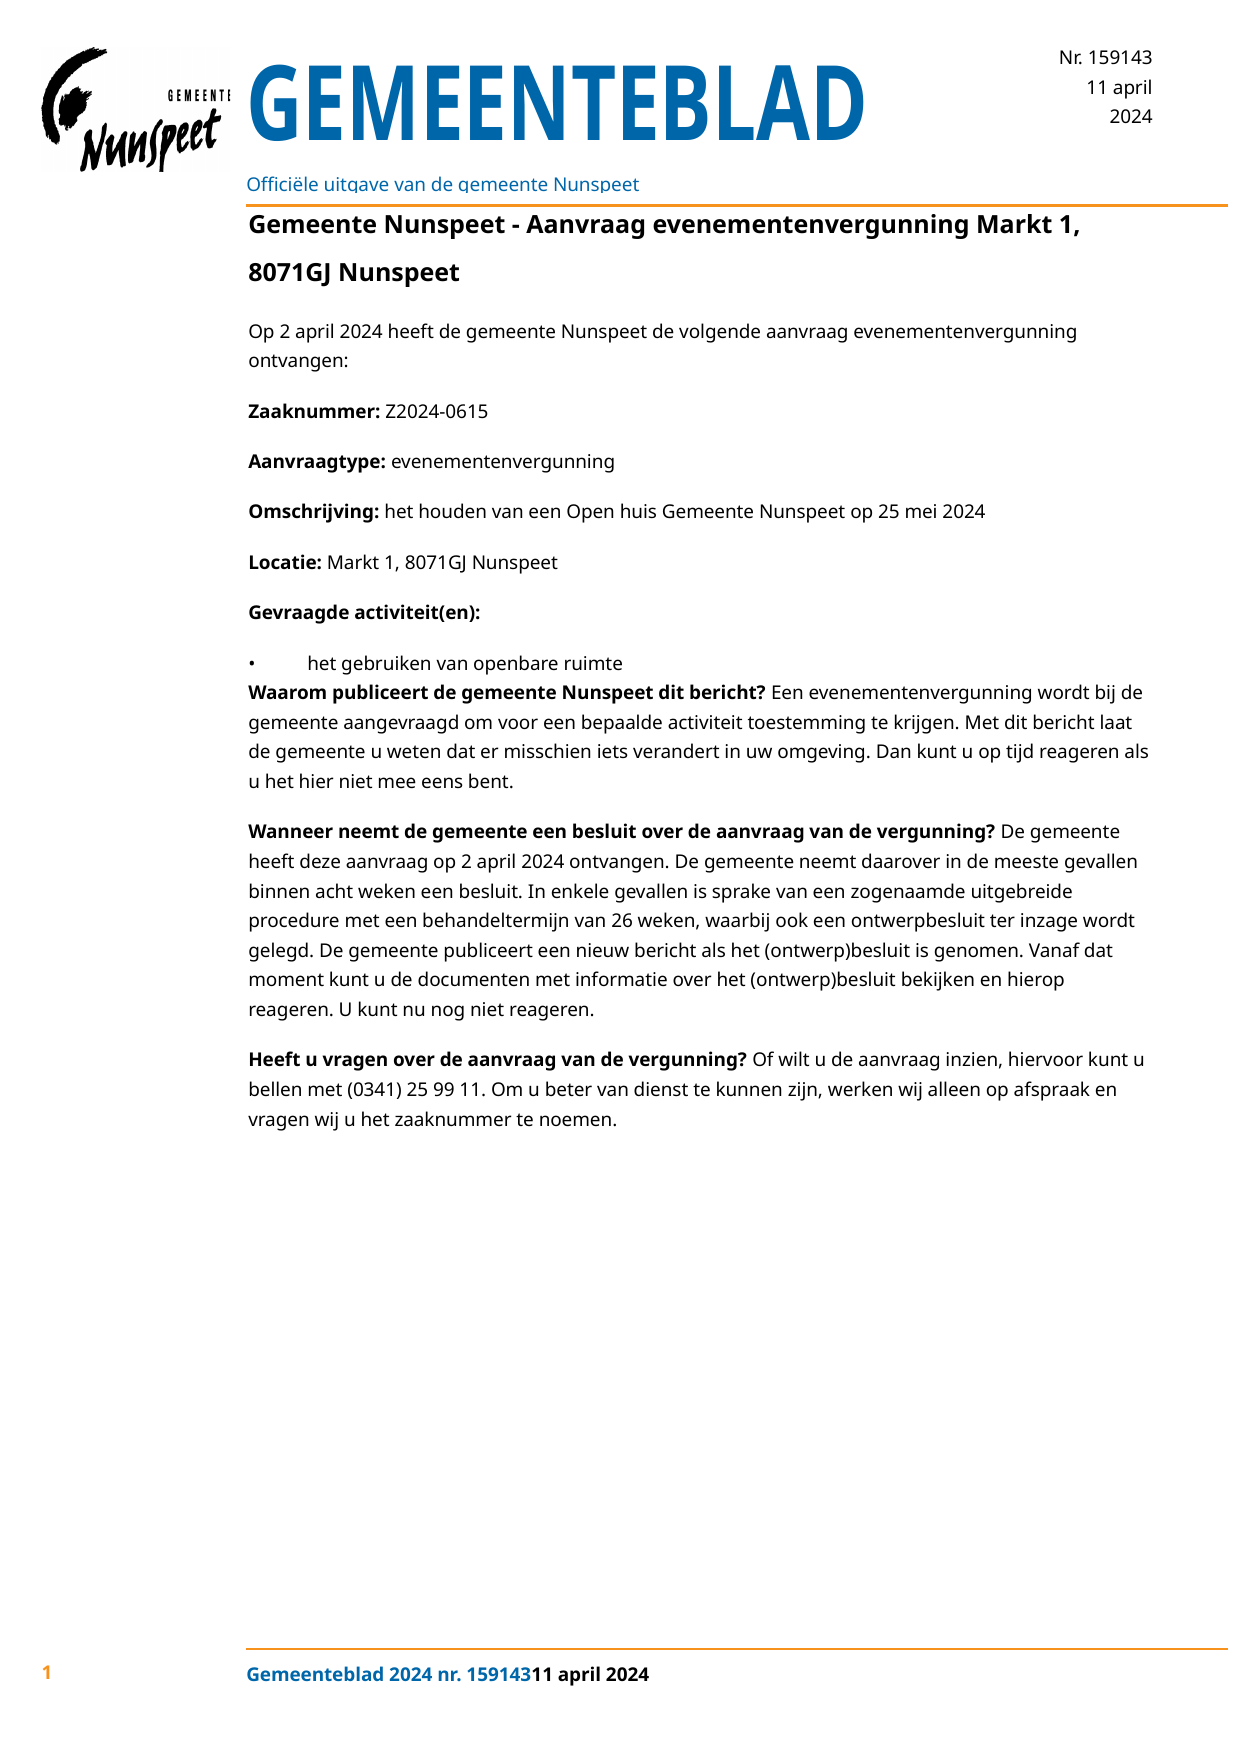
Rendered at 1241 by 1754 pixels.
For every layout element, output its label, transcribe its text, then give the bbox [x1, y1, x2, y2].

text Zaaknummer: Z2024-0615 [248, 398, 1152, 424]
picture [41, 47, 231, 172]
text Aanvraagtype: evenementenvergunning [248, 448, 1152, 474]
text Gevraagde activiteit(en): [248, 599, 1152, 625]
text Heeft u vragen over de aanvraag van de vergunning? Of wilt u de aanvraag inzien, hiervoor kunt u bellen met (0341) 25 99 11. Om u beter van dienst te kunnen zijn, werken wij alleen op afspraak en vragen wij u het zaaknummer te noemen. [248, 1047, 1152, 1132]
list het gebruiken van openbare ruimte [248, 650, 1152, 676]
text Waarom publiceert de gemeente Nunspeet dit bericht? Een evenementenvergunning wordt bij de gemeente aangevraagd om voor een bepaalde activiteit toestemming te krijgen. Met dit bericht laat de gemeente u weten dat er misschien iets verandert in uw omgeving. Dan kunt u op tijd reageren als u het hier niet mee eens bent. [248, 679, 1152, 794]
text Op 2 april 2024 heeft de gemeente Nunspeet de volgende aanvraag evenementenvergunning ontvangen: [248, 318, 1152, 373]
text Wanneer neemt de gemeente een besluit over de aanvraag van de vergunning? De gemeente heeft deze aanvraag op 2 april 2024 ontvangen. De gemeente neemt daarover in de meeste gevallen binnen acht weken een besluit. In enkele gevallen is sprake van een zogenaamde uitgebreide procedure met een behandeltermijn van 26 weken, waarbij ook een ontwerpbesluit ter inzage wordt gelegd. De gemeente publiceert een nieuw bericht als het (ontwerp)besluit is genomen. Vanaf dat moment kunt u de documenten met informatie over het (ontwerp)besluit bekijken en hierop reageren. U kunt nu nog niet reageren. [248, 819, 1152, 1022]
text Locatie: Markt 1, 8071GJ Nunspeet [248, 549, 1152, 575]
text Gemeente Nunspeet - Aanvraag evenementenvergunning Markt 1, 8071GJ Nunspeet [248, 207, 1152, 288]
text Omschrijving: het houden van een Open huis Gemeente Nunspeet op 25 mei 2024 [248, 499, 1152, 524]
